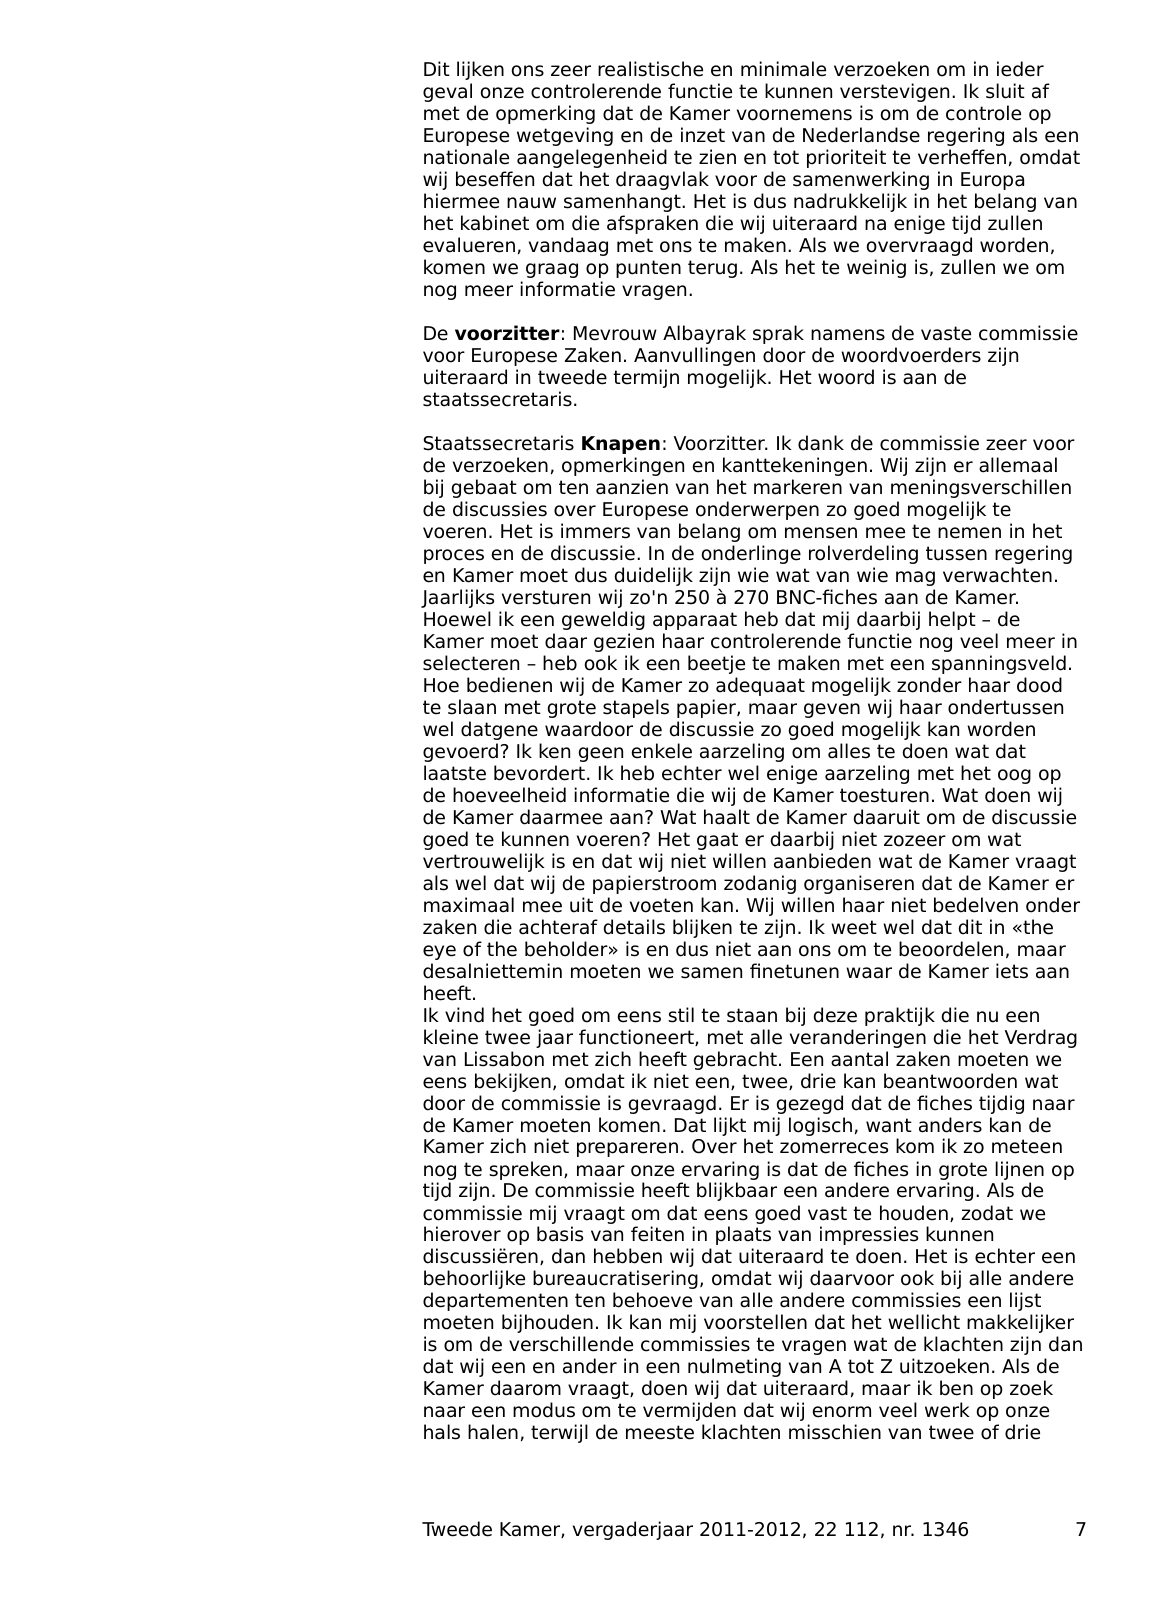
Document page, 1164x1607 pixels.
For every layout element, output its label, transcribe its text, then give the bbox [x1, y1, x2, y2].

text De voorzitter: Mevrouw Albayrak sprak namens de vaste commissie voor Europese Zaken. Aanvullingen door de woordvoerders zijn uiteraard in tweede termijn mogelijk. Het woord is aan de staatssecretaris. [422, 323, 1087, 411]
text Jaarlijks versturen wij zo'n 250 à 270 BNC-fiches aan de Kamer. Hoewel ik een geweldig apparaat heb dat mij daarbij helpt – de Kamer moet daar gezien haar controlerende functie nog veel meer in selecteren – heb ook ik een beetje te maken met een spanningsveld. Hoe bedienen wij de Kamer zo adequaat mogelijk zonder haar dood te slaan met grote stapels papier, maar geven wij haar ondertussen wel datgene waardoor de discussie zo goed mogelijk kan worden gevoerd? Ik ken geen enkele aarzeling om alles te doen wat dat laatste bevordert. Ik heb echter wel enige aarzeling met het oog op de hoeveelheid informatie die wij de Kamer toesturen. Wat doen wij de Kamer daarmee aan? Wat haalt de Kamer daaruit om de discussie goed te kunnen voeren? Het gaat er daarbij niet zozeer om wat vertrouwelijk is en dat wij niet willen aanbieden wat de Kamer vraagt als wel dat wij de papierstroom zodanig organiseren dat de Kamer er maximaal mee uit de voeten kan. Wij willen haar niet bedelven onder zaken die achteraf details blijken te zijn. Ik weet wel dat dit in «the eye of the beholder» is en dus niet aan ons om te beoordelen, maar desalniettemin moeten we samen finetunen waar de Kamer iets aan heeft. [422, 587, 1087, 1004]
text Dit lijken ons zeer realistische en minimale verzoeken om in ieder geval onze controlerende functie te kunnen verstevigen. Ik sluit af met de opmerking dat de Kamer voornemens is om de controle op Europese wetgeving en de inzet van de Nederlandse regering als een nationale aangelegenheid te zien en tot prioriteit te verheffen, omdat wij beseffen dat het draagvlak voor de samenwerking in Europa hiermee nauw samenhangt. Het is dus nadrukkelijk in het belang van het kabinet om die afspraken die wij uiteraard na enige tijd zullen evalueren, vandaag met ons te maken. Als we overvraagd worden, komen we graag op punten terug. Als het te weinig is, zullen we om nog meer informatie vragen. [422, 59, 1087, 301]
text Ik vind het goed om eens stil te staan bij deze praktijk die nu een kleine twee jaar functioneert, met alle veranderingen die het Verdrag van Lissabon met zich heeft gebracht. Een aantal zaken moeten we eens bekijken, omdat ik niet een, twee, drie kan beantwoorden wat door de commissie is gevraagd. Er is gezegd dat de fiches tijdig naar de Kamer moeten komen. Dat lijkt mij logisch, want anders kan de Kamer zich niet prepareren. Over het zomerreces kom ik zo meteen nog te spreken, maar onze ervaring is dat de fiches in grote lijnen op tijd zijn. De commissie heeft blijkbaar een andere ervaring. Als de commissie mij vraagt om dat eens goed vast te houden, zodat we hierover op basis van feiten in plaats van impressies kunnen discussiëren, dan hebben wij dat uiteraard te doen. Het is echter een behoorlijke bureaucratisering, omdat wij daarvoor ook bij alle andere departementen ten behoeve van alle andere commissies een lijst moeten bijhouden. Ik kan mij voorstellen dat het wellicht makkelijker is om de verschillende commissies te vragen wat de klachten zijn dan dat wij een en ander in een nulmeting van A tot Z uitzoeken. Als de Kamer daarom vraagt, doen wij dat uiteraard, maar ik ben op zoek naar een modus om te vermijden dat wij enorm veel werk op onze hals halen, terwijl de meeste klachten misschien van twee of drie [422, 1004, 1087, 1444]
text Staatssecretaris Knapen: Voorzitter. Ik dank de commissie zeer voor de verzoeken, opmerkingen en kanttekeningen. Wij zijn er allemaal bij gebaat om ten aanzien van het markeren van meningsverschillen de discussies over Europese onderwerpen zo goed mogelijk te voeren. Het is immers van belang om mensen mee te nemen in het proces en de discussie. In de onderlinge rolverdeling tussen regering en Kamer moet dus duidelijk zijn wie wat van wie mag verwachten. [422, 433, 1087, 587]
